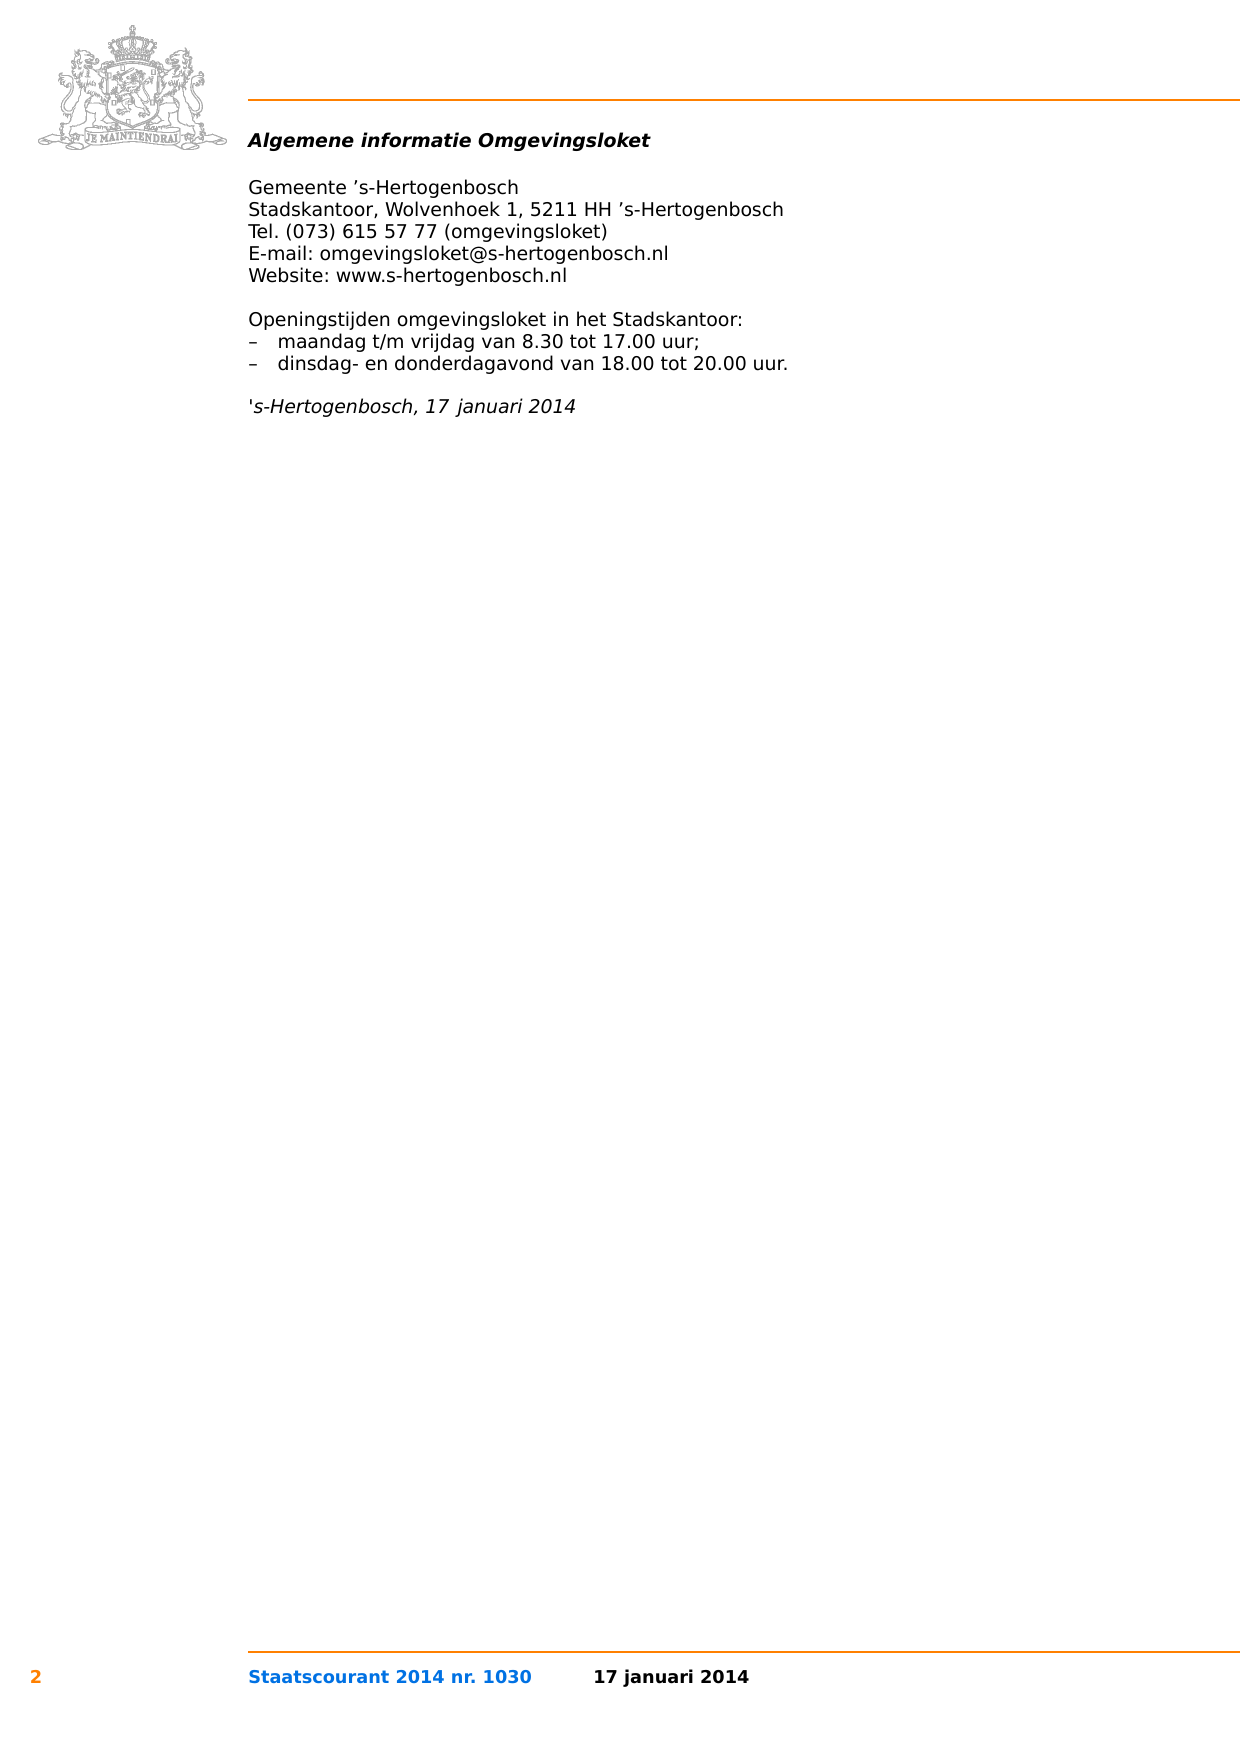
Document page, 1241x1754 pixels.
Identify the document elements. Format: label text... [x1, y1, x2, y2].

text – maandag t/m vrijdag van 8.30 tot 17.00 uur; [248, 331, 1163, 353]
text Website: www.s-hertogenbosch.nl [248, 265, 1163, 287]
subtitle Algemene informatie Omgevingsloket [248, 130, 1163, 152]
text 's-Hertogenbosch, 17 januari 2014 [248, 396, 1163, 418]
text Openingstijden omgevingsloket in het Stadskantoor: [248, 309, 1163, 331]
text Gemeente ’s-Hertogenbosch [248, 177, 1163, 199]
text Stadskantoor, Wolvenhoek 1, 5211 HH ’s-Hertogenbosch [248, 199, 1163, 221]
picture [38, 25, 227, 150]
text E-mail: omgevingsloket@s-hertogenbosch.nl [248, 243, 1163, 265]
text – dinsdag- en donderdagavond van 18.00 tot 20.00 uur. [248, 353, 1163, 374]
text Tel. (073) 615 57 77 (omgevingsloket) [248, 221, 1163, 243]
